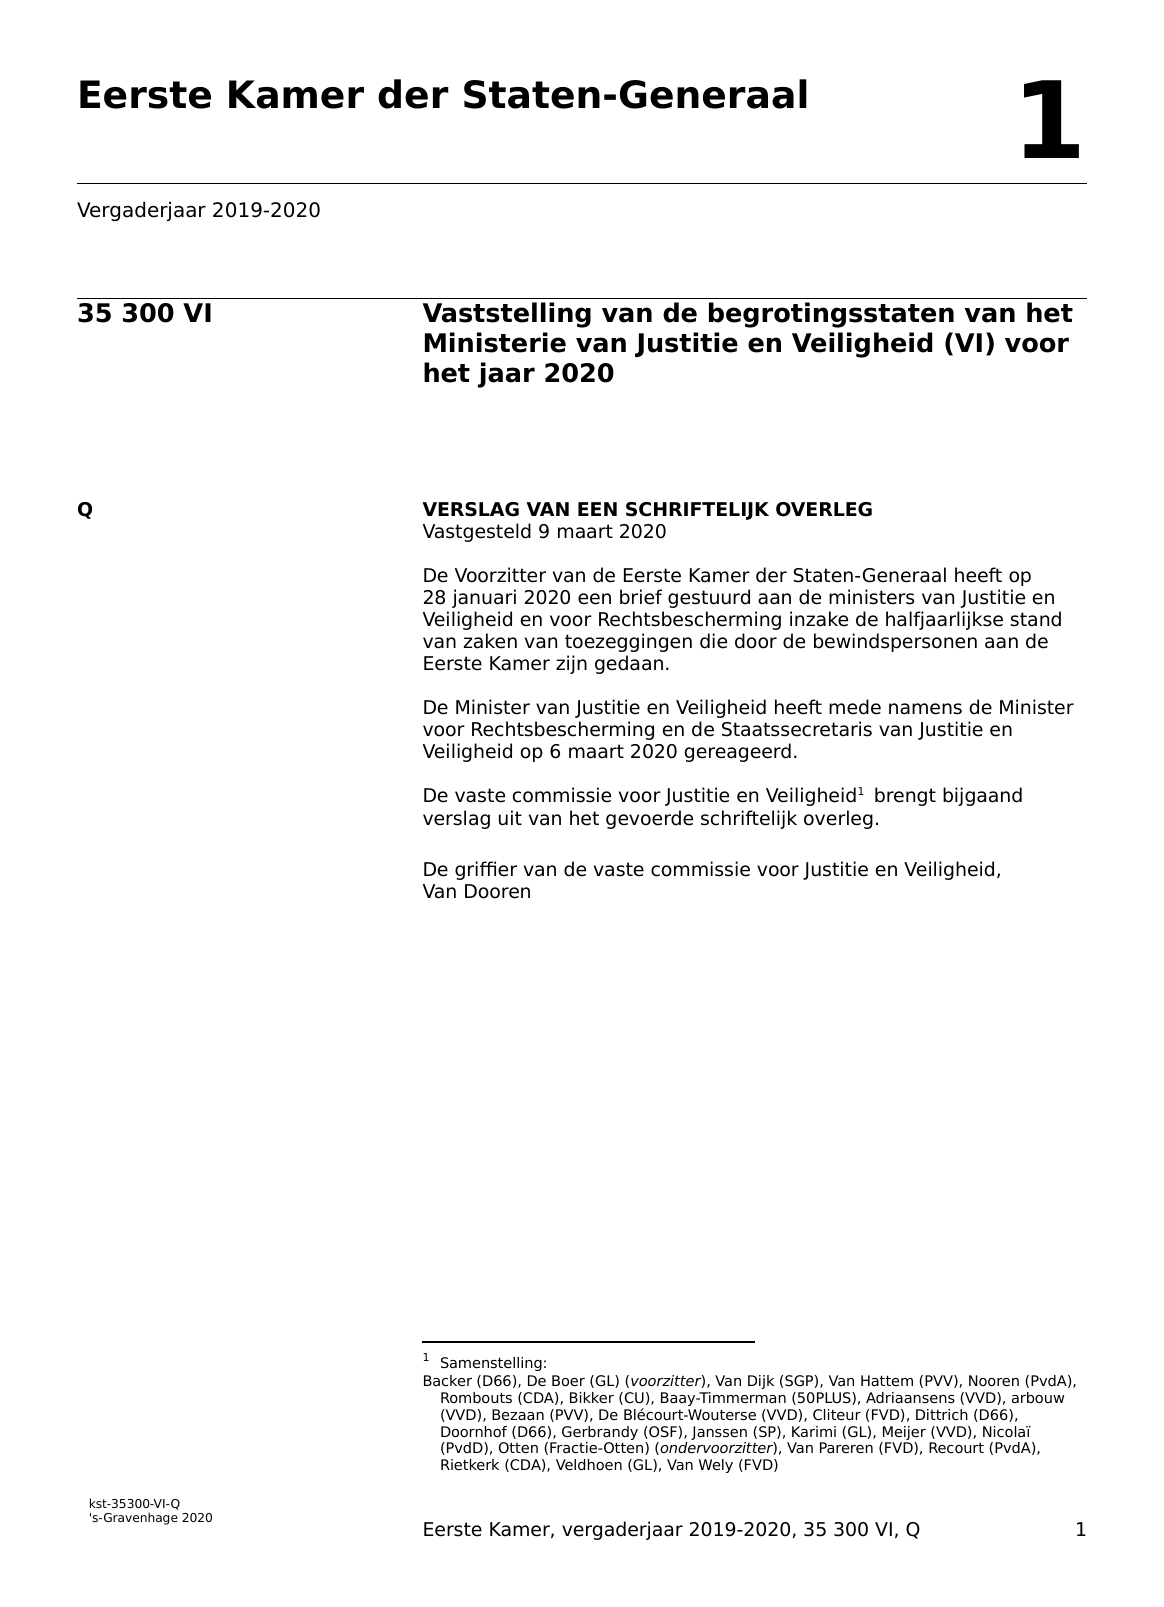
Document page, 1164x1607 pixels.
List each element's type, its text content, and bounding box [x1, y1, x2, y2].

table_header 1 [886, 59, 1087, 183]
text De vaste commissie voor Justitie en Veiligheid brengt bijgaand verslag uit van het gevoerde schriftelijk overleg. [422, 785, 1087, 829]
text De Minister van Justitie en Veiligheid heeft mede namens de Minister voor Rechtsbescherming en de Staatssecretaris van Justitie en Veiligheid op 6 maart 2020 gereageerd. [422, 697, 1087, 763]
text De griffier van de vaste commissie voor Justitie en Veiligheid, Van Dooren [422, 859, 1087, 903]
text De Voorzitter van de Eerste Kamer der Staten-Generaal heeft op 28 januari 2020 een brief gestuurd aan de ministers van Justitie en Veiligheid en voor Rechtsbescherming inzake de halfjaarlijkse stand van zaken van toezeggingen die door de bewindspersonen aan de Eerste Kamer zijn gedaan. [422, 565, 1087, 675]
text Vastgesteld 9 maart 2020 [422, 521, 1087, 543]
table_header Eerste Kamer der Staten-Generaal [77, 59, 886, 183]
text kst-35300-VI-Q [88, 1497, 323, 1511]
text Samenstelling: [422, 1351, 1087, 1373]
subtitle 35 300 VI Vaststelling van de begrotingsstaten van het Ministerie van Justitie en Veiligheid (VI) voor het jaar 2020 [77, 299, 1087, 388]
table_cell Vergaderjaar 2019-2020 [77, 184, 1087, 298]
text Backer (D66), De Boer (GL) (voorzitter), Van Dijk (SGP), Van Hattem (PVV), Nooren (PvdA), Rombouts (CDA), Bikker (CU), Baay-Timmerman (50PLUS), Adriaansens (VVD), arbouw (VVD), Bezaan (PVV), De Blécourt-Wouterse (VVD), Cliteur (FVD), Dittrich (D66), Doornhof (D66), Gerbrandy (OSF), Janssen (SP), Karimi (GL), Meijer (VVD), Nicolaï (PvdD), Otten (Fractie-Otten) (ondervoorzitter), Van Pareren (FVD), Recourt (PvdA), Rietkerk (CDA), Veldhoen (GL), Van Wely (FVD) [422, 1373, 1087, 1474]
text 's-Gravenhage 2020 [88, 1511, 323, 1525]
subtitle Q VERSLAG VAN EEN SCHRIFTELIJK OVERLEG [77, 499, 1087, 521]
